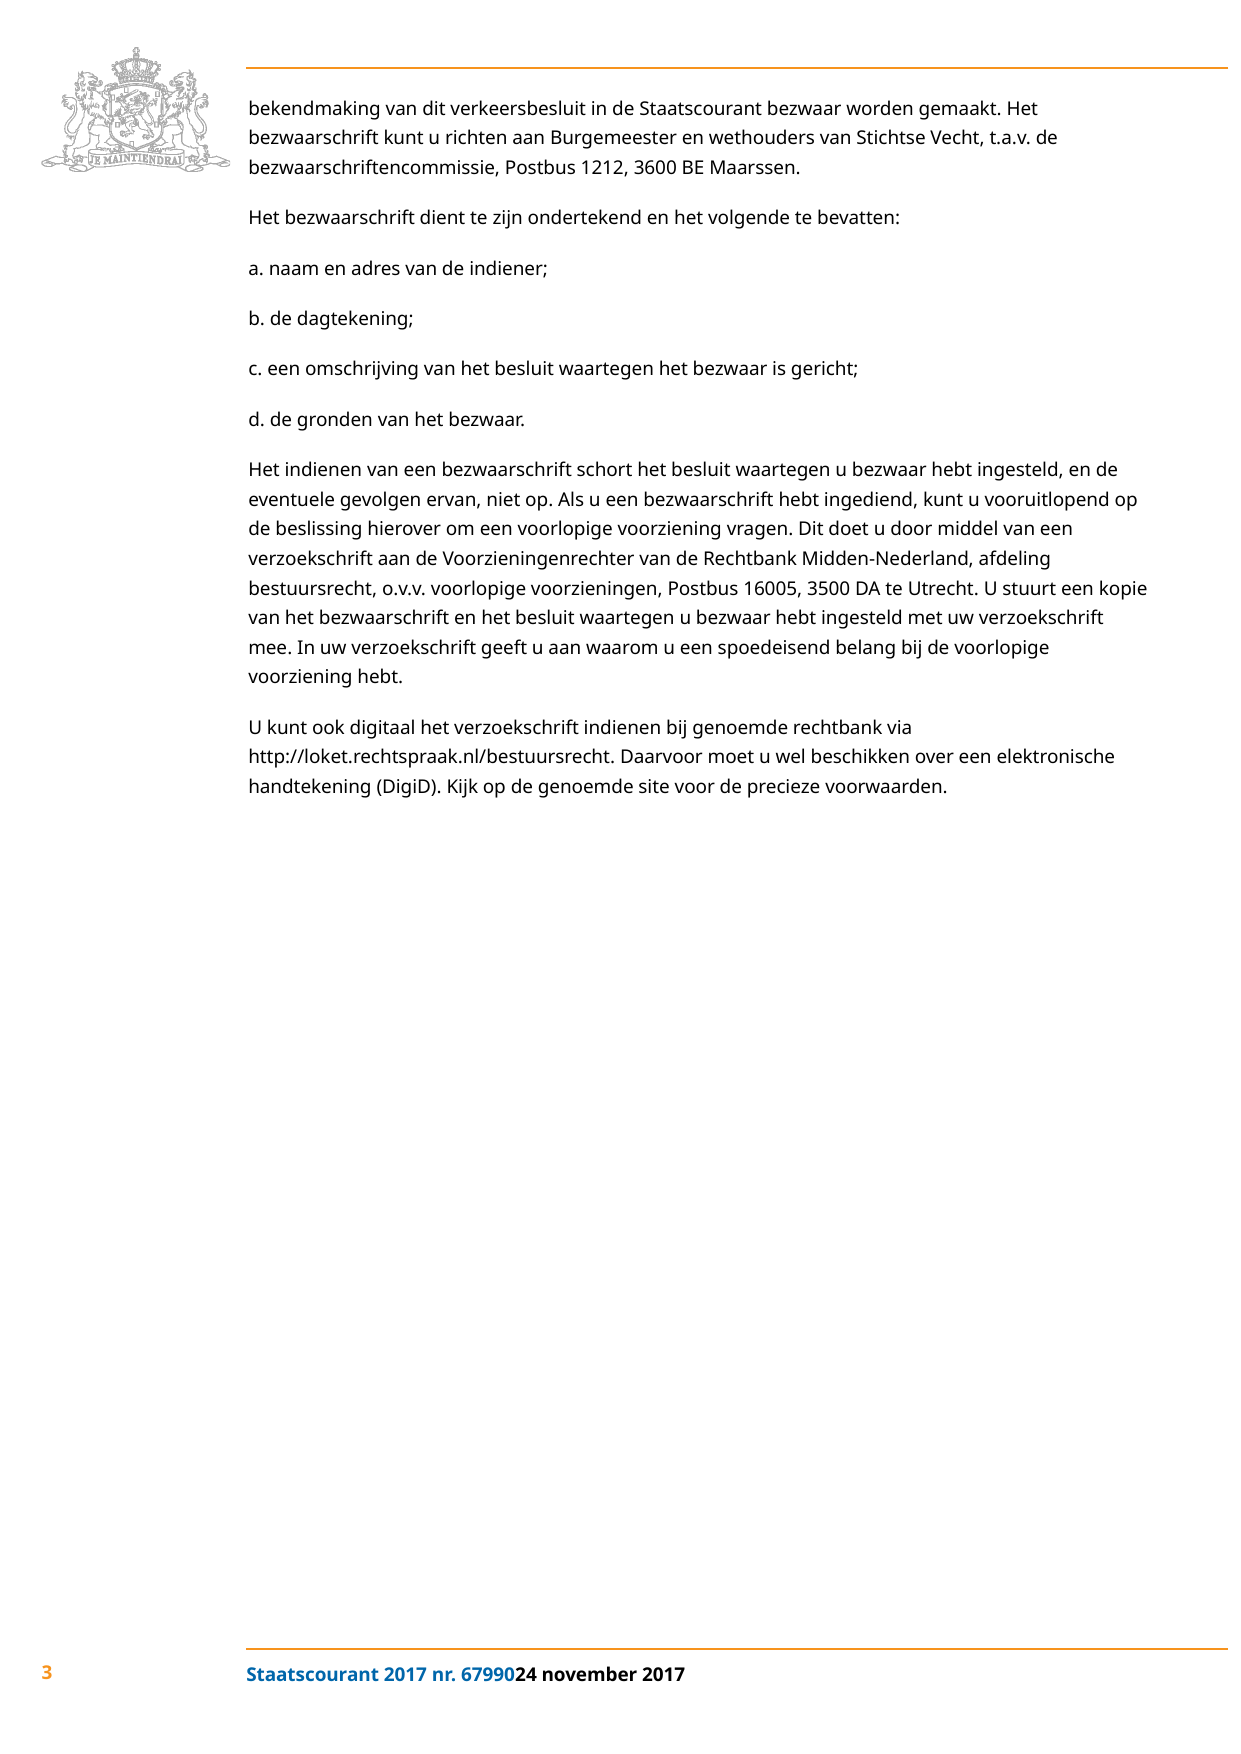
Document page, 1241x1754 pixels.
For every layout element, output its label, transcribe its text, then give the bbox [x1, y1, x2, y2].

text a. naam en adres van de indiener; [248, 255, 1152, 281]
text d. de gronden van het bezwaar. [248, 406, 1152, 432]
text b. de dagtekening; [248, 305, 1152, 331]
picture [41, 47, 231, 172]
text U kunt ook digitaal het verzoekschrift indienen bij genoemde rechtbank via http://loket.rechtspraak.nl/bestuursrecht. Daarvoor moet u wel beschikken over een elektronische handtekening (DigiD). Kijk op de genoemde site voor de precieze voorwaarden. [248, 714, 1152, 799]
text Het indienen van een bezwaarschrift schort het besluit waartegen u bezwaar hebt ingesteld, en de eventuele gevolgen ervan, niet op. Als u een bezwaarschrift hebt ingediend, kunt u vooruitlopend op de beslissing hierover om een voorlopige voorziening vragen. Dit doet u door middel van een verzoekschrift aan de Voorzieningenrechter van de Rechtbank Midden-Nederland, afdeling bestuursrecht, o.v.v. voorlopige voorzieningen, Postbus 16005, 3500 DA te Utrecht. U stuurt een kopie van het bezwaarschrift en het besluit waartegen u bezwaar hebt ingesteld met uw verzoekschrift mee. In uw verzoekschrift geeft u aan waarom u een spoedeisend belang bij de voorlopige voorziening hebt. [248, 456, 1152, 689]
text bekendmaking van dit verkeersbesluit in de Staatscourant bezwaar worden gemaakt. Het bezwaarschrift kunt u richten aan Burgemeester en wethouders van Stichtse Vecht, t.a.v. de bezwaarschriftencommissie, Postbus 1212, 3600 BE Maarssen. [248, 95, 1152, 180]
text c. een omschrijving van het besluit waartegen het bezwaar is gericht; [248, 356, 1152, 381]
text Het bezwaarschrift dient te zijn ondertekend en het volgende te bevatten: [248, 204, 1152, 230]
